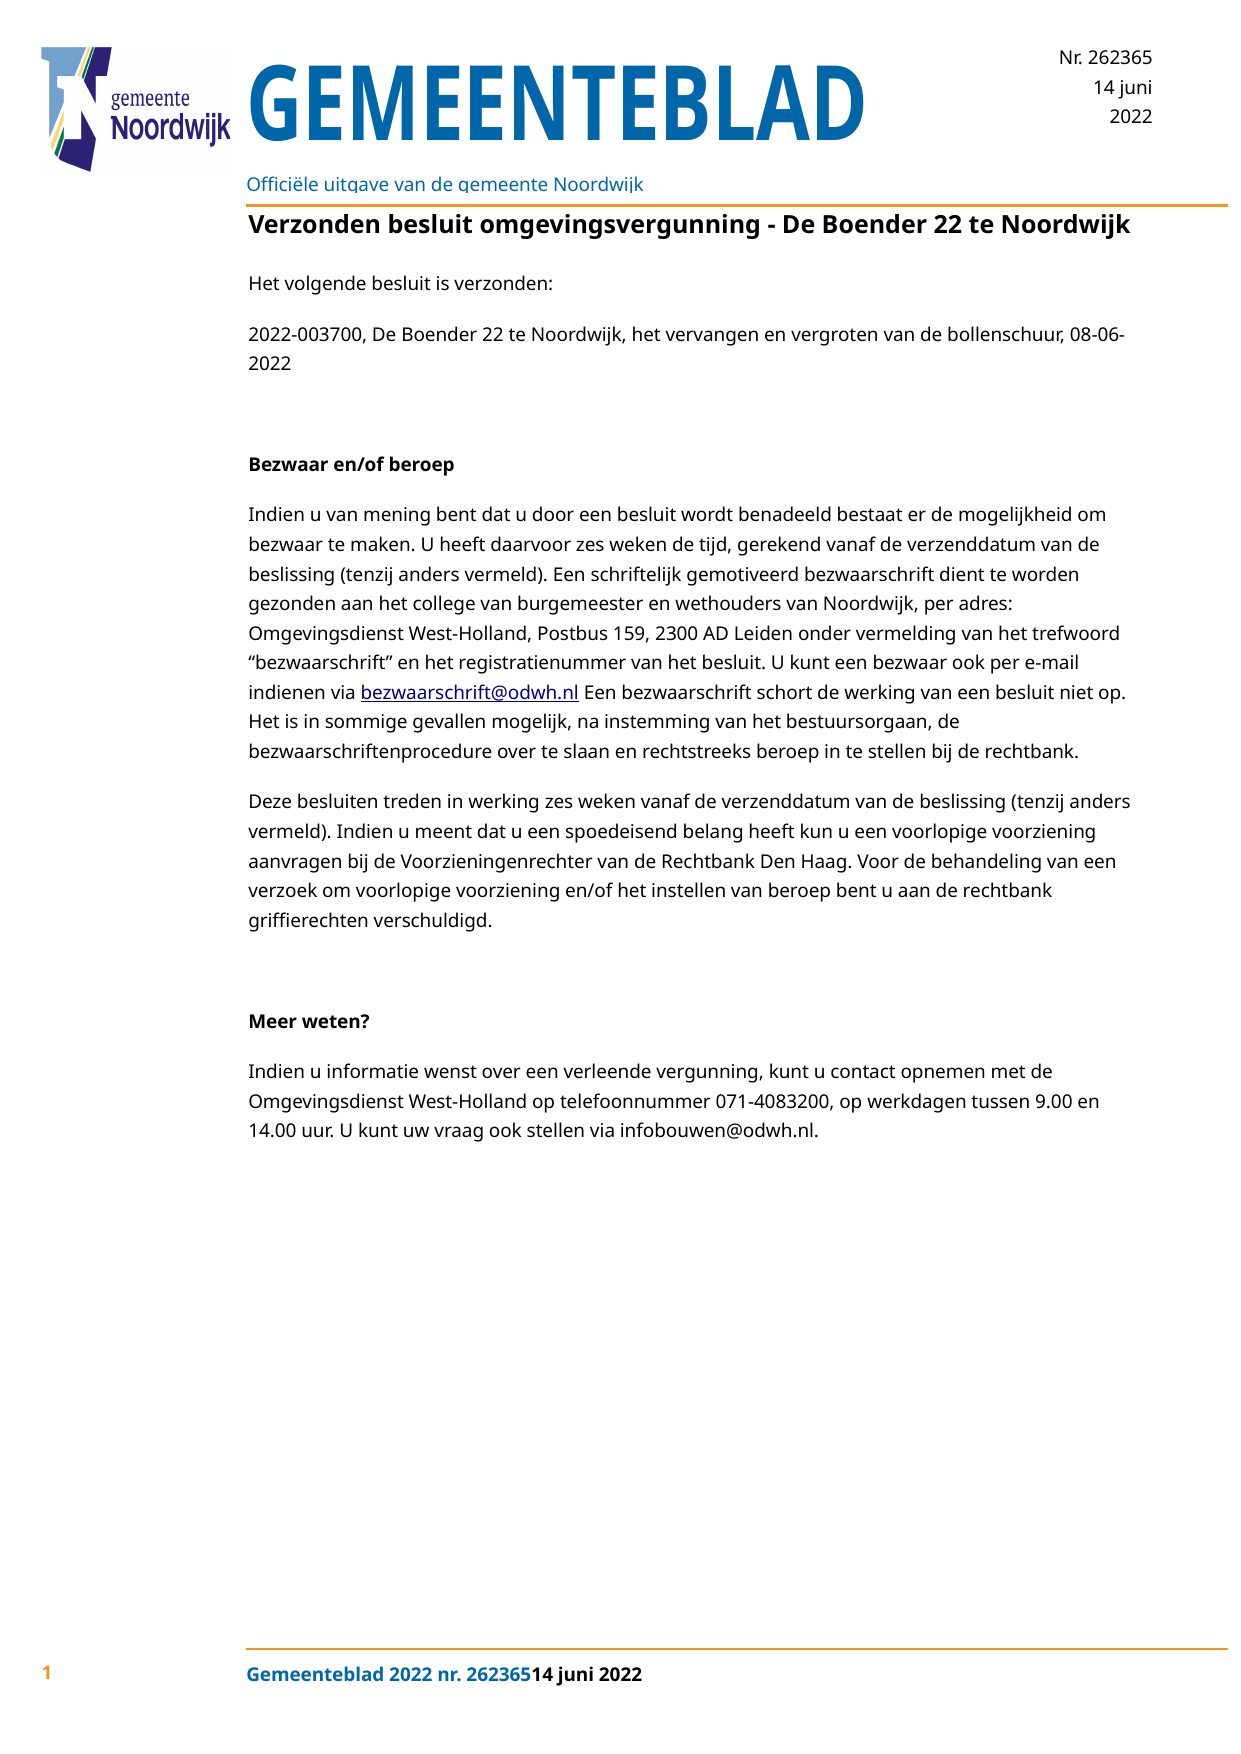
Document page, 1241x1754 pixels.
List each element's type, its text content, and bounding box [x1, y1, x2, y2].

text Het volgende besluit is verzonden: [248, 270, 1152, 296]
text Indien u van mening bent dat u door een besluit wordt benadeeld bestaat er de mogelijkheid om bezwaar te maken. U heeft daarvoor zes weken de tijd, gerekend vanaf de verzenddatum van de beslissing (tenzij anders vermeld). Een schriftelijk gemotiveerd bezwaarschrift dient te worden gezonden aan het college van burgemeester en wethouders van Noordwijk, per adres: Omgevingsdienst West-Holland, Postbus 159, 2300 AD Leiden onder vermelding van het trefwoord “bezwaarschrift” en het registratienummer van het besluit. U kunt een bezwaar ook per e-mail indienen via bezwaarschrift@odwh.nl Een bezwaarschrift schort de werking van een besluit niet op. Het is in sommige gevallen mogelijk, na instemming van het bestuursorgaan, de bezwaarschriftenprocedure over te slaan en rechtstreeks beroep in te stellen bij de rechtbank. [248, 502, 1152, 764]
text Indien u informatie wenst over een verleende vergunning, kunt u contact opnemen met de Omgevingsdienst West-Holland op telefoonnummer 071-4083200, op werkdagen tussen 9.00 en 14.00 uur. U kunt uw vraag ook stellen via infobouwen@odwh.nl. [248, 1058, 1152, 1143]
text Verzonden besluit omgevingsvergunning - De Boender 22 te Noordwijk [248, 207, 1152, 241]
text Bezwaar en/of beroep [248, 451, 1152, 477]
text 2022-003700, De Boender 22 te Noordwijk, het vervangen en vergroten van de bollenschuur, 08-06-2022 [248, 321, 1152, 376]
picture [41, 47, 231, 172]
text Meer weten? [248, 1008, 1152, 1033]
text Deze besluiten treden in werking zes weken vanaf de verzenddatum van de beslissing (tenzij anders vermeld). Indien u meent dat u een spoedeisend belang heeft kun u een voorlopige voorziening aanvragen bij de Voorzieningenrechter van de Rechtbank Den Haag. Voor de behandeling van een verzoek om voorlopige voorziening en/of het instellen van beroep bent u aan de rechtbank griffierechten verschuldigd. [248, 789, 1152, 933]
